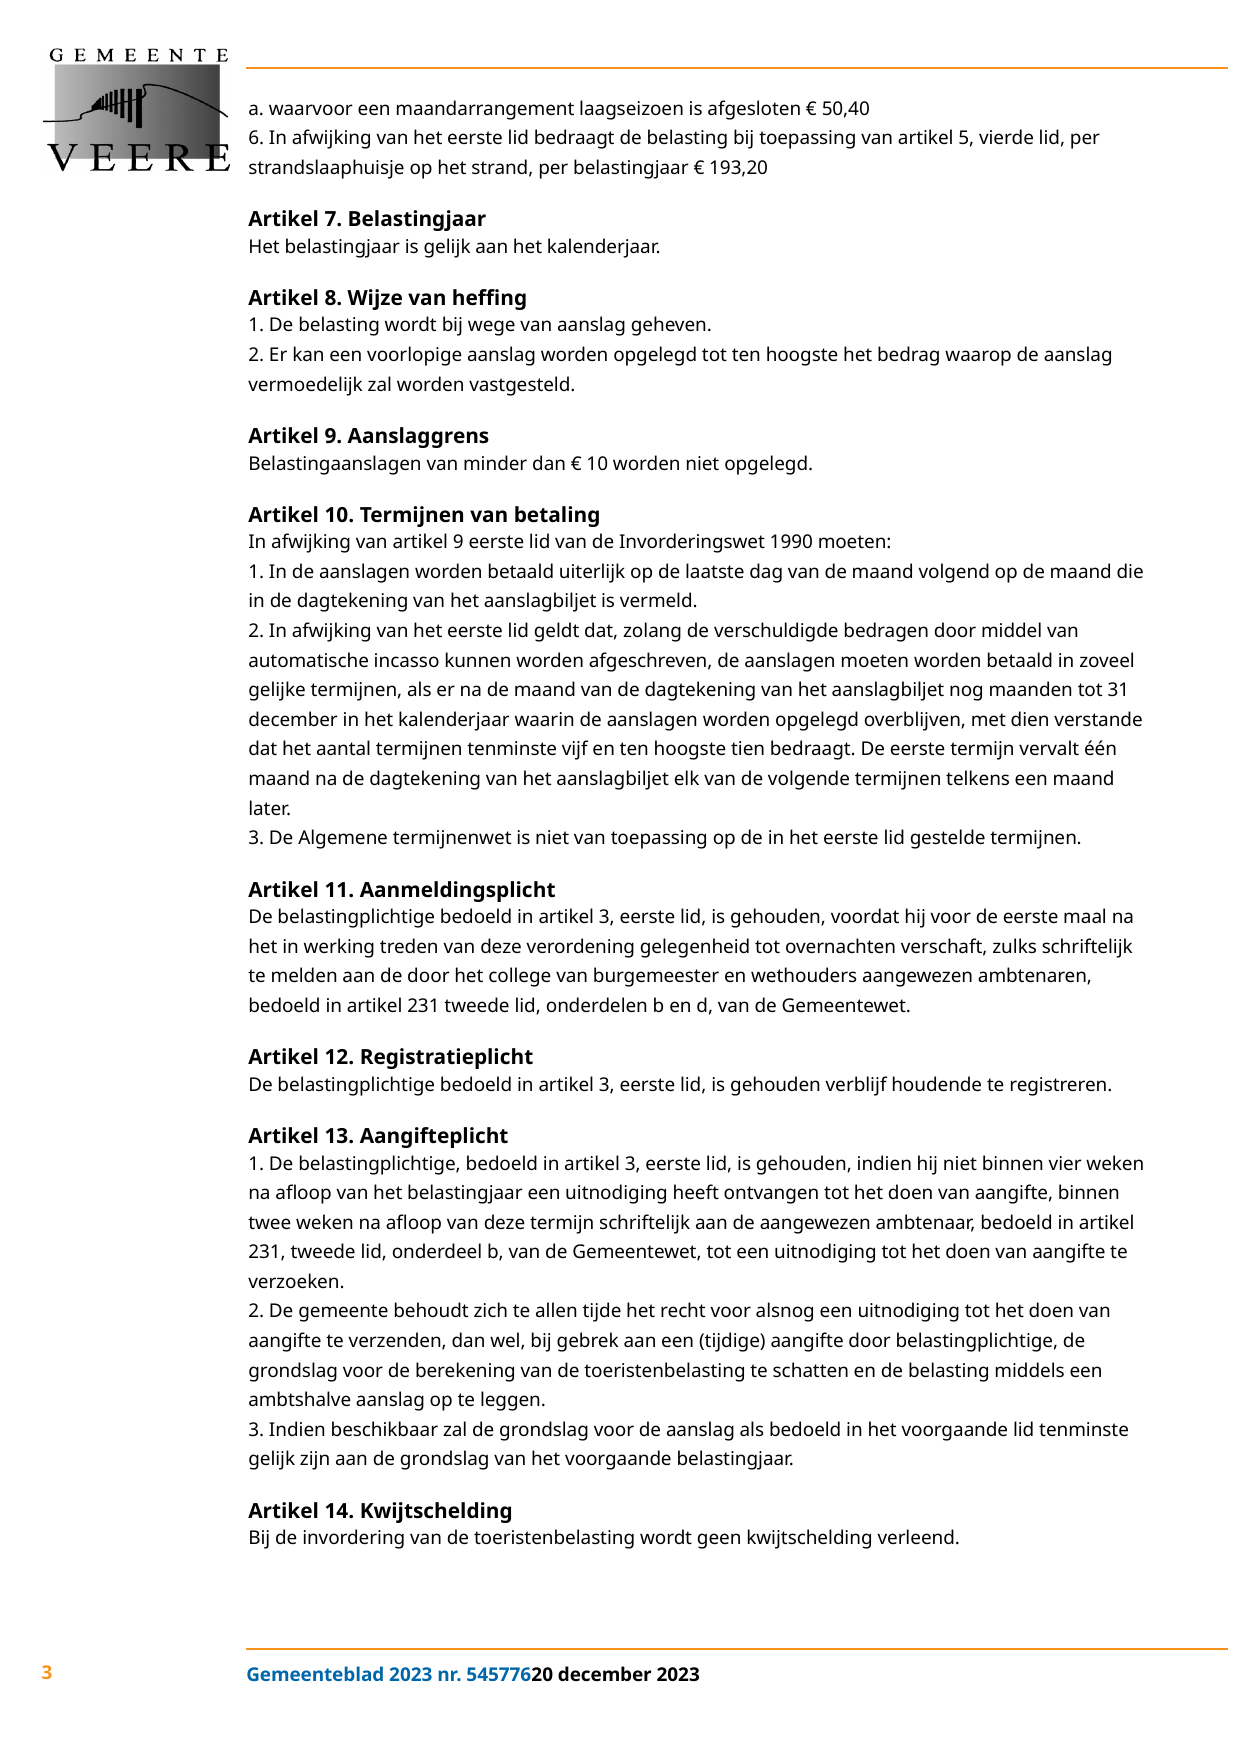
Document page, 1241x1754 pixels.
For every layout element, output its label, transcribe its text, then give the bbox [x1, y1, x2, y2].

text Artikel 10. Termijnen van betaling [248, 500, 1152, 528]
text De belastingplichtige bedoeld in artikel 3, eerste lid, is gehouden, voordat hij voor de eerste maal na het in werking treden van deze verordening gelegenheid tot overnachten verschaft, zulks schriftelijk te melden aan de door het college van burgemeester en wethouders aangewezen ambtenaren, bedoeld in artikel 231 tweede lid, onderdelen b en d, van de Gemeentewet. [248, 903, 1152, 1018]
text 3. Indien beschikbaar zal de grondslag voor de aanslag als bedoeld in het voorgaande lid tenminste gelijk zijn aan de grondslag van het voorgaande belastingjaar. [248, 1416, 1152, 1471]
text Artikel 9. Aanslaggrens [248, 421, 1152, 450]
text 1. De belastingplichtige, bedoeld in artikel 3, eerste lid, is gehouden, indien hij niet binnen vier weken na afloop van het belastingjaar een uitnodiging heeft ontvangen tot het doen van aangifte, binnen twee weken na afloop van deze termijn schriftelijk aan de aangewezen ambtenaar, bedoeld in artikel 231, tweede lid, onderdeel b, van de Gemeentewet, tot een uitnodiging tot het doen van aangifte te verzoeken. [248, 1150, 1152, 1294]
text Belastingaanslagen van minder dan € 10 worden niet opgelegd. [248, 450, 1152, 475]
text Artikel 13. Aangifteplicht [248, 1121, 1152, 1150]
text 2. Er kan een voorlopige aanslag worden opgelegd tot ten hoogste het bedrag waarop de aanslag vermoedelijk zal worden vastgesteld. [248, 341, 1152, 397]
picture [41, 47, 231, 172]
text 3. De Algemene termijnenwet is niet van toepassing op de in het eerste lid gestelde termijnen. [248, 824, 1152, 850]
text De belastingplichtige bedoeld in artikel 3, eerste lid, is gehouden verblijf houdende te registreren. [248, 1071, 1152, 1097]
text Artikel 8. Wijze van heffing [248, 283, 1152, 312]
text Artikel 11. Aanmeldingsplicht [248, 875, 1152, 903]
text Bij de invordering van de toeristenbelasting wordt geen kwijtschelding verleend. [248, 1524, 1152, 1550]
text Het belastingjaar is gelijk aan het kalenderjaar. [248, 233, 1152, 258]
text 1. De belasting wordt bij wege van aanslag geheven. [248, 312, 1152, 337]
text Artikel 7. Belastingjaar [248, 204, 1152, 233]
text 2. De gemeente behoudt zich te allen tijde het recht voor alsnog een uitnodiging tot het doen van aangifte te verzenden, dan wel, bij gebrek aan een (tijdige) aangifte door belastingplichtige, de grondslag voor de berekening van de toeristenbelasting te schatten en de belasting middels een ambtshalve aanslag op te leggen. [248, 1298, 1152, 1412]
text Artikel 14. Kwijtschelding [248, 1496, 1152, 1524]
text a. waarvoor een maandarrangement laagseizoen is afgesloten € 50,40 [248, 95, 1152, 121]
text 6. In afwijking van het eerste lid bedraagt de belasting bij toepassing van artikel 5, vierde lid, per strandslaaphuisje op het strand, per belastingjaar € 193,20 [248, 124, 1152, 180]
text Artikel 12. Registratieplicht [248, 1042, 1152, 1071]
text In afwijking van artikel 9 eerste lid van de Invorderingswet 1990 moeten: [248, 528, 1152, 554]
text 1. In de aanslagen worden betaald uiterlijk op de laatste dag van de maand volgend op de maand die in de dagtekening van het aanslagbiljet is vermeld. [248, 558, 1152, 613]
text 2. In afwijking van het eerste lid geldt dat, zolang de verschuldigde bedragen door middel van automatische incasso kunnen worden afgeschreven, de aanslagen moeten worden betaald in zoveel gelijke termijnen, als er na de maand van de dagtekening van het aanslagbiljet nog maanden tot 31 december in het kalenderjaar waarin de aanslagen worden opgelegd overblijven, met dien verstande dat het aantal termijnen tenminste vijf en ten hoogste tien bedraagt. De eerste termijn vervalt één maand na de dagtekening van het aanslagbiljet elk van de volgende termijnen telkens een maand later. [248, 617, 1152, 821]
